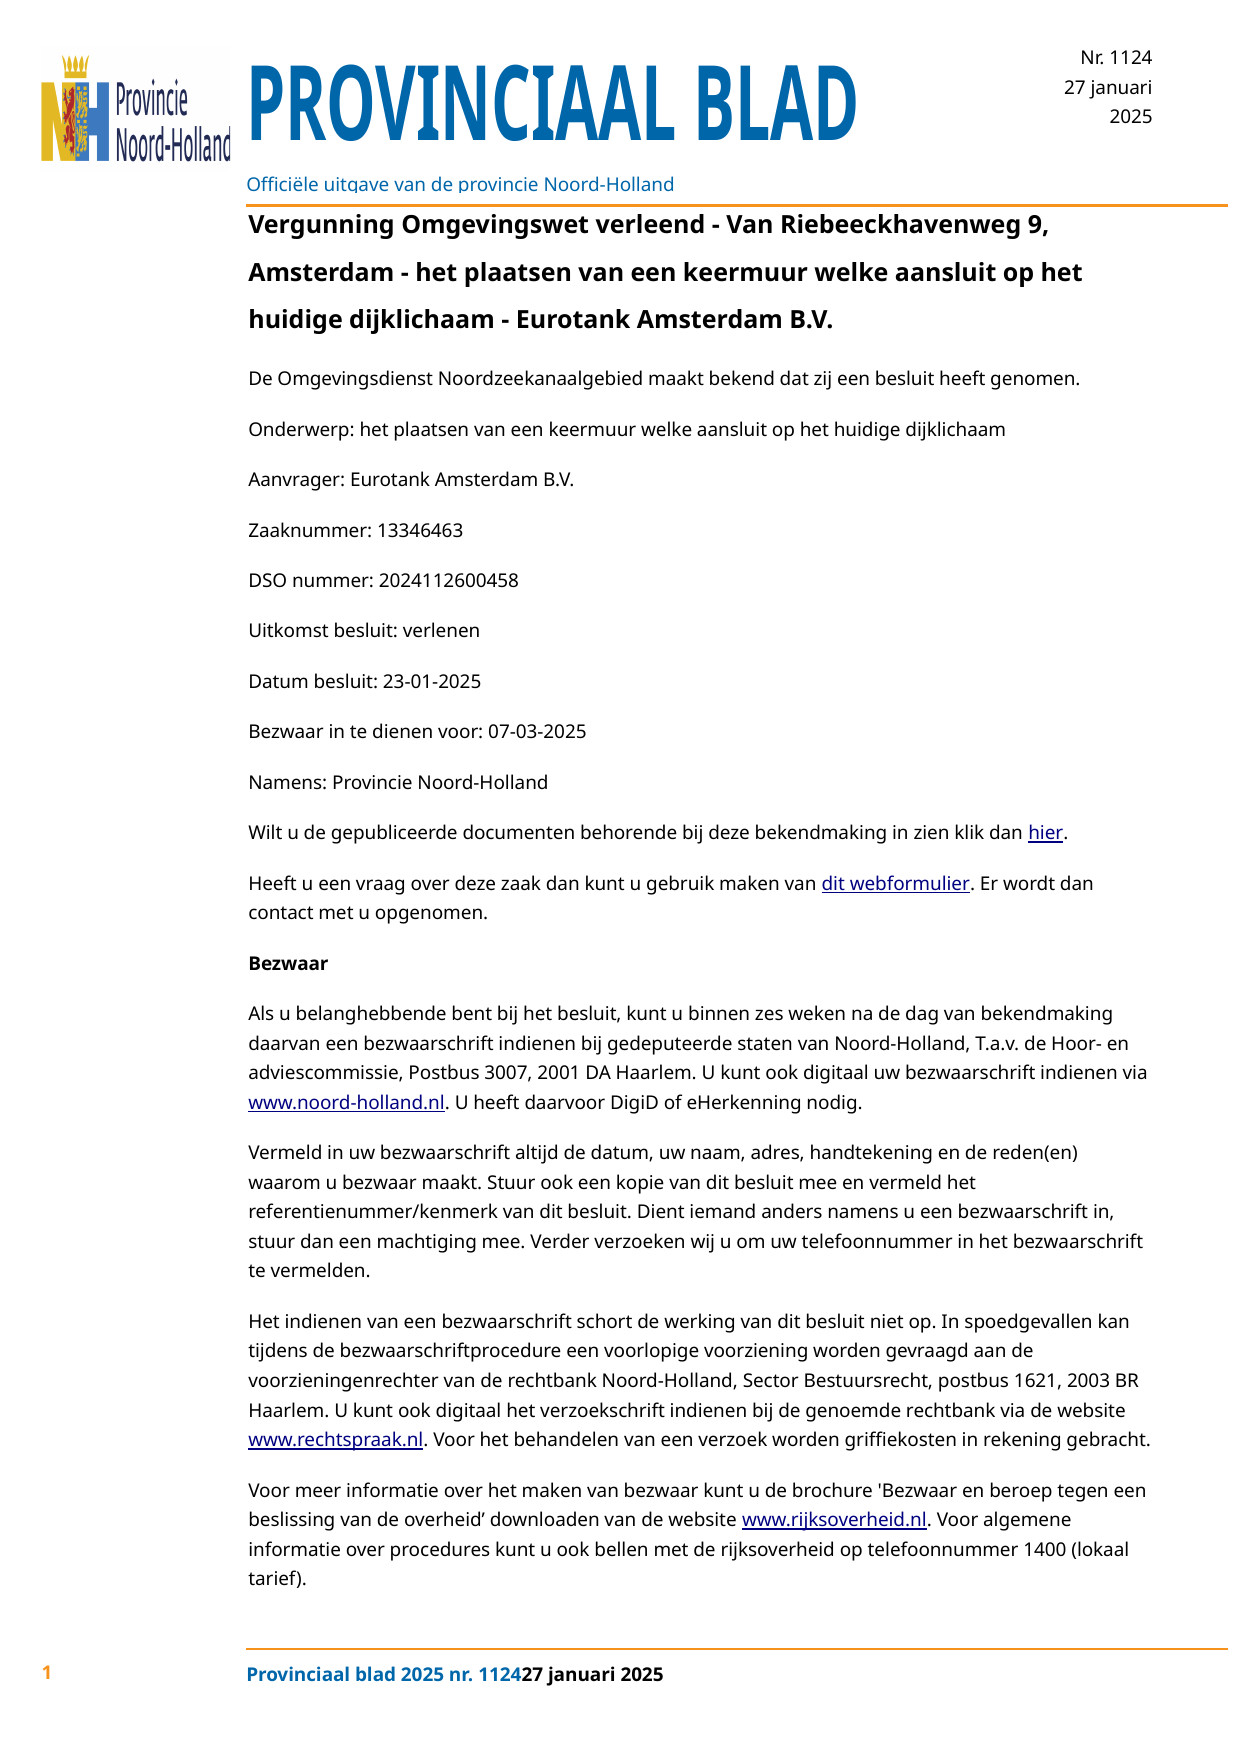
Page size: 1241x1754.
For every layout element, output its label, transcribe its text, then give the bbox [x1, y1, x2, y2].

picture [41, 47, 231, 172]
text Wilt u de gepubliceerde documenten behorende bij deze bekendmaking in zien klik dan hier. [248, 819, 1152, 845]
text Als u belanghebbende bent bij het besluit, kunt u binnen zes weken na de dag van bekendmaking daarvan een bezwaarschrift indienen bij gedeputeerde staten van Noord-Holland, T.a.v. de Hoor- en adviescommissie, Postbus 3007, 2001 DA Haarlem. U kunt ook digitaal uw bezwaarschrift indienen via www.noord-holland.nl. U heeft daarvoor DigiD of eHerkenning nodig. [248, 1000, 1152, 1114]
text Het indienen van een bezwaarschrift schort de werking van dit besluit niet op. In spoedgevallen kan tijdens de bezwaarschriftprocedure een voorlopige voorziening worden gevraagd aan de voorzieningenrechter van de rechtbank Noord-Holland, Sector Bestuursrecht, postbus 1621, 2003 BR Haarlem. U kunt ook digitaal het verzoekschrift indienen bij de genoemde rechtbank via de website www.rechtspraak.nl. Voor het behandelen van een verzoek worden griffiekosten in rekening gebracht. [248, 1308, 1152, 1452]
text Datum besluit: 23-01-2025 [248, 668, 1152, 694]
text Heeft u een vraag over deze zaak dan kunt u gebruik maken van dit webformulier. Er wordt dan contact met u opgenomen. [248, 870, 1152, 925]
text Vermeld in uw bezwaarschrift altijd de datum, uw naam, adres, handtekening en de reden(en) waarom u bezwaar maakt. Stuur ook een kopie van dit besluit mee en vermeld het referentienummer/kenmerk van dit besluit. Dient iemand anders namens u een bezwaarschrift in, stuur dan een machtiging mee. Verder verzoeken wij u om uw telefoonnummer in het bezwaarschrift te vermelden. [248, 1139, 1152, 1283]
text DSO nummer: 2024112600458 [248, 567, 1152, 593]
text De Omgevingsdienst Noordzeekanaalgebied maakt bekend dat zij een besluit heeft genomen. [248, 366, 1152, 391]
text Aanvrager: Eurotank Amsterdam B.V. [248, 466, 1152, 492]
text Onderwerp: het plaatsen van een keermuur welke aansluit op het huidige dijklichaam [248, 416, 1152, 442]
text Voor meer informatie over het maken van bezwaar kunt u de brochure 'Bezwaar en beroep tegen een beslissing van de overheid’ downloaden van de website www.rijksoverheid.nl. Voor algemene informatie over procedures kunt u ook bellen met de rijksoverheid op telefoonnummer 1400 (lokaal tarief). [248, 1477, 1152, 1591]
text Vergunning Omgevingswet verleend - Van Riebeeckhavenweg 9, Amsterdam - het plaatsen van een keermuur welke aansluit op het huidige dijklichaam - Eurotank Amsterdam B.V. [248, 207, 1152, 336]
text Uitkomst besluit: verlenen [248, 618, 1152, 643]
text Zaaknummer: 13346463 [248, 517, 1152, 542]
text Bezwaar [248, 950, 1152, 975]
text Bezwaar in te dienen voor: 07-03-2025 [248, 718, 1152, 744]
text Namens: Provincie Noord-Holland [248, 769, 1152, 794]
